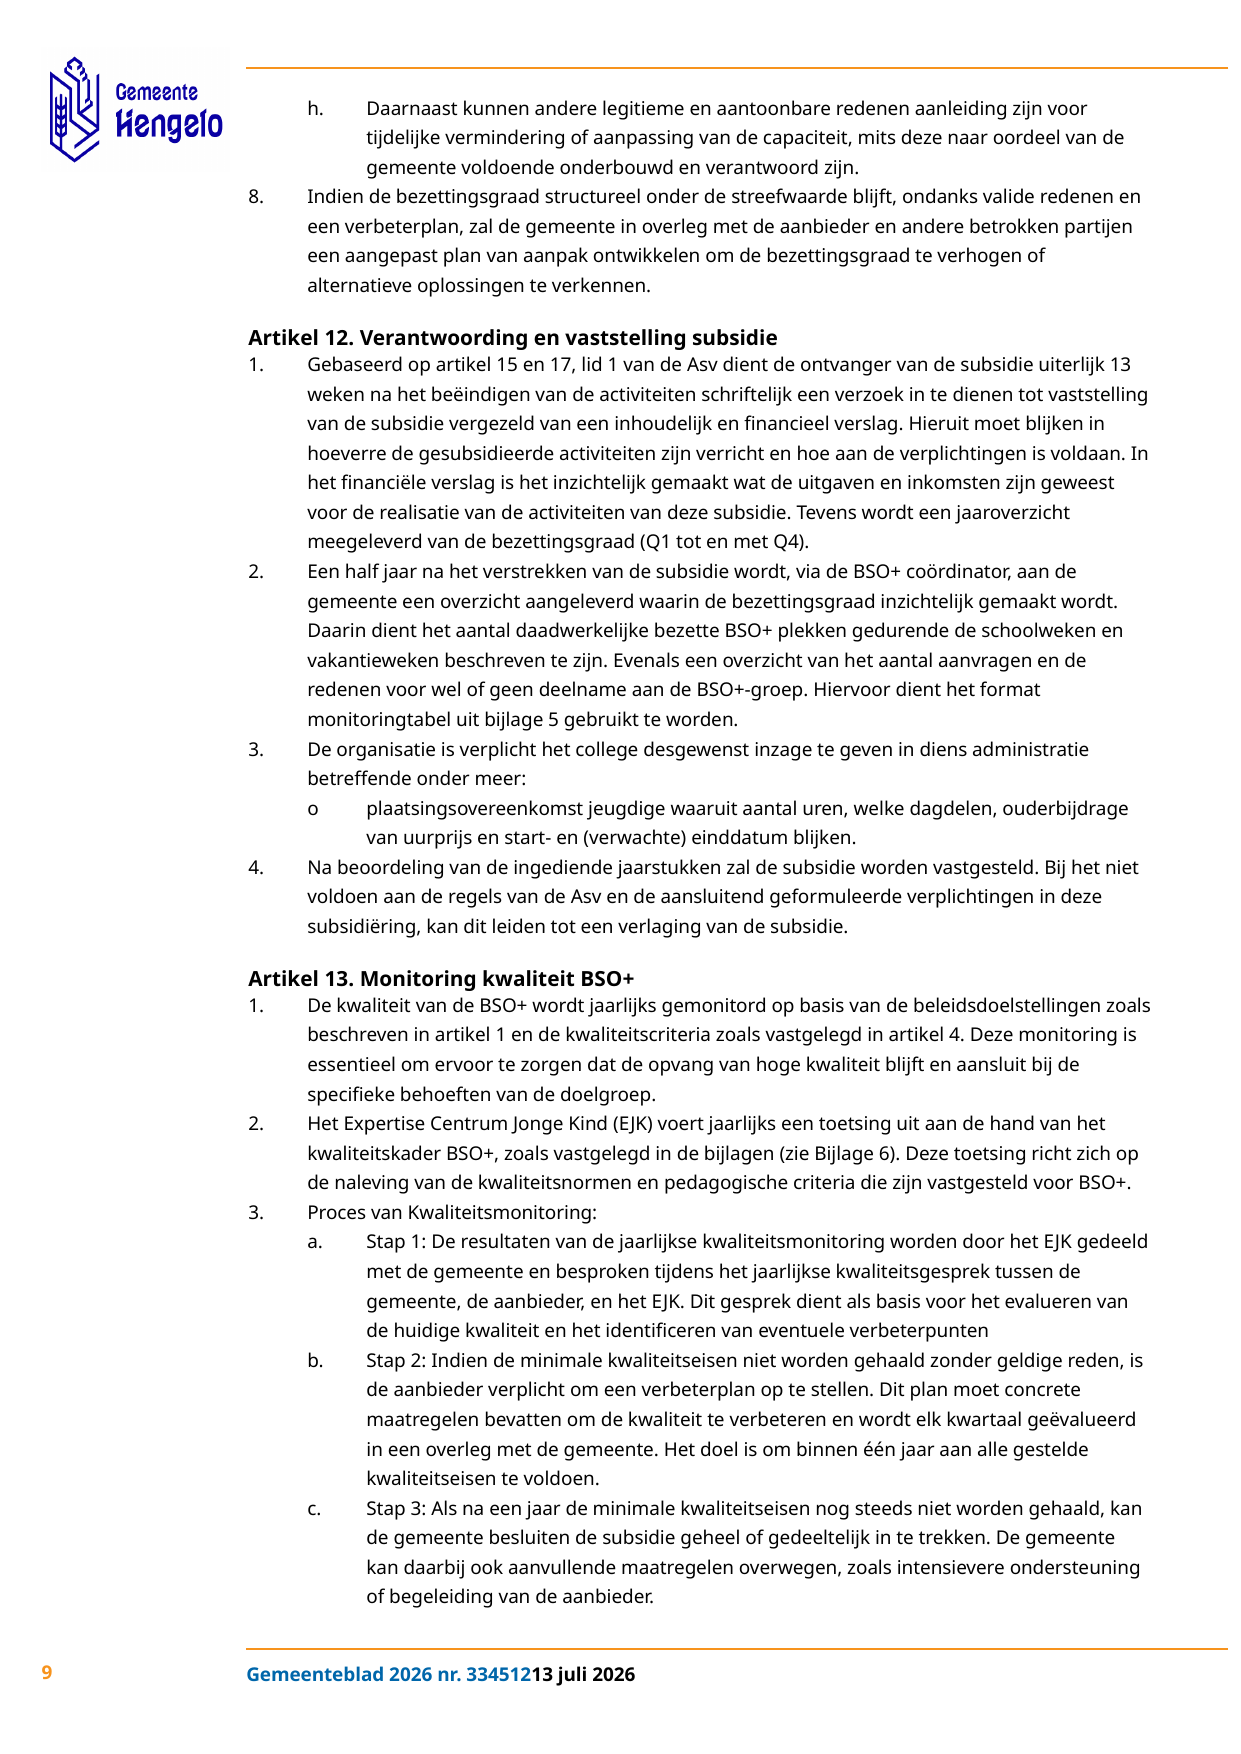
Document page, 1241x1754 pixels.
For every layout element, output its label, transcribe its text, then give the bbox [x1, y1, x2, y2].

list Proces van Kwaliteitsmonitoring: [248, 1199, 1152, 1225]
list Stap 1: De resultaten van de jaarlijkse kwaliteitsmonitoring worden door het EJK gedeeld met de gemeente en besproken tijdens het jaarlijkse kwaliteitsgesprek tussen de gemeente, de aanbieder, en het EJK. Dit gesprek dient als basis voor het evalueren van de huidige kwaliteit en het identificeren van eventuele verbeterpunten [307, 1229, 1152, 1343]
text Artikel 12. Verantwoording en vaststelling subsidie [248, 323, 1152, 351]
text Artikel 13. Monitoring kwaliteit BSO+ [248, 964, 1152, 992]
picture [41, 47, 231, 172]
list Gebaseerd op artikel 15 en 17, lid 1 van de Asv dient de ontvanger van de subsidie uiterlijk 13 weken na het beëindigen van de activiteiten schriftelijk een verzoek in te dienen tot vaststelling van de subsidie vergezeld van een inhoudelijk en financieel verslag. Hieruit moet blijken in hoeverre de gesubsidieerde activiteiten zijn verricht en hoe aan de verplichtingen is voldaan. In het financiële verslag is het inzichtelijk gemaakt wat de uitgaven en inkomsten zijn geweest voor de realisatie van de activiteiten van deze subsidie. Tevens wordt een jaaroverzicht meegeleverd van de bezettingsgraad (Q1 tot en met Q4). [248, 351, 1152, 554]
list Daarnaast kunnen andere legitieme en aantoonbare redenen aanleiding zijn voor tijdelijke vermindering of aanpassing van de capaciteit, mits deze naar oordeel van de gemeente voldoende onderbouwd en verantwoord zijn. [307, 95, 1152, 180]
list De organisatie is verplicht het college desgewenst inzage te geven in diens administratie betreffende onder meer: [248, 736, 1152, 791]
list Een half jaar na het verstrekken van de subsidie wordt, via de BSO+ coördinator, aan de gemeente een overzicht aangeleverd waarin de bezettingsgraad inzichtelijk gemaakt wordt. Daarin dient het aantal daadwerkelijke bezette BSO+ plekken gedurende de schoolweken en vakantieweken beschreven te zijn. Evenals een overzicht van het aantal aanvragen en de redenen voor wel of geen deelname aan de BSO+-groep. Hiervoor dient het format monitoringtabel uit bijlage 5 gebruikt te worden. [248, 558, 1152, 732]
list Na beoordeling van de ingediende jaarstukken zal de subsidie worden vastgesteld. Bij het niet voldoen aan de regels van de Asv en de aansluitend geformuleerde verplichtingen in deze subsidiëring, kan dit leiden tot een verlaging van de subsidie. [248, 854, 1152, 939]
list Het Expertise Centrum Jonge Kind (EJK) voert jaarlijks een toetsing uit aan de hand van het kwaliteitskader BSO+, zoals vastgelegd in de bijlagen (zie Bijlage 6). Deze toetsing richt zich op de naleving van de kwaliteitsnormen en pedagogische criteria die zijn vastgesteld voor BSO+. [248, 1110, 1152, 1195]
list plaatsingsovereenkomst jeugdige waaruit aantal uren, welke dagdelen, ouderbijdrage van uurprijs en start- en (verwachte) einddatum blijken. [307, 795, 1152, 850]
list Indien de bezettingsgraad structureel onder de streefwaarde blijft, ondanks valide redenen en een verbeterplan, zal de gemeente in overleg met de aanbieder en andere betrokken partijen een aangepast plan van aanpak ontwikkelen om de bezettingsgraad te verhogen of alternatieve oplossingen te verkennen. [248, 183, 1152, 298]
list Stap 3: Als na een jaar de minimale kwaliteitseisen nog steeds niet worden gehaald, kan de gemeente besluiten de subsidie geheel of gedeeltelijk in te trekken. De gemeente kan daarbij ook aanvullende maatregelen overwegen, zoals intensievere ondersteuning of begeleiding van de aanbieder. [307, 1495, 1152, 1609]
list Stap 2: Indien de minimale kwaliteitseisen niet worden gehaald zonder geldige reden, is de aanbieder verplicht om een verbeterplan op te stellen. Dit plan moet concrete maatregelen bevatten om de kwaliteit te verbeteren en wordt elk kwartaal geëvalueerd in een overleg met de gemeente. Het doel is om binnen één jaar aan alle gestelde kwaliteitseisen te voldoen. [307, 1347, 1152, 1491]
list De kwaliteit van de BSO+ wordt jaarlijks gemonitord op basis van de beleidsdoelstellingen zoals beschreven in artikel 1 en de kwaliteitscriteria zoals vastgelegd in artikel 4. Deze monitoring is essentieel om ervoor te zorgen dat de opvang van hoge kwaliteit blijft en aansluit bij de specifieke behoeften van de doelgroep. [248, 992, 1152, 1107]
